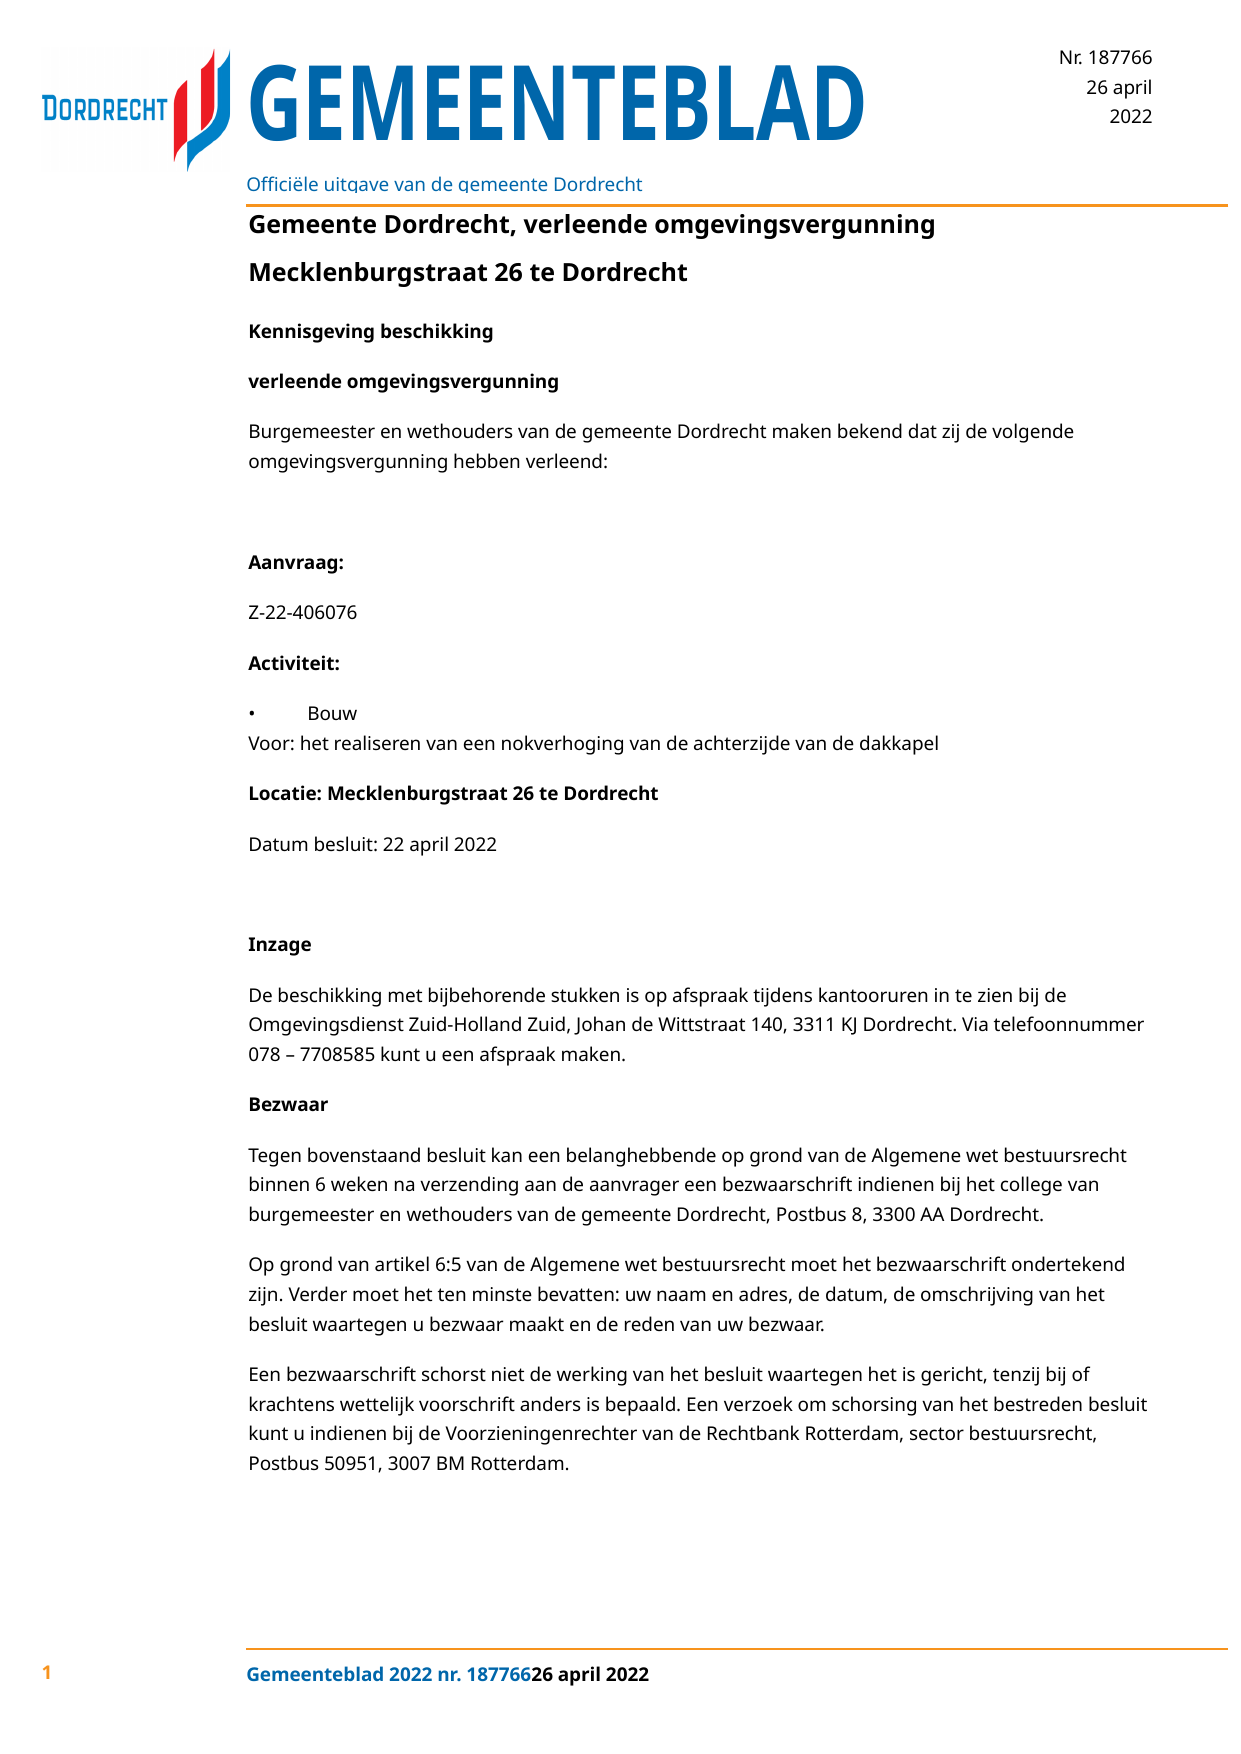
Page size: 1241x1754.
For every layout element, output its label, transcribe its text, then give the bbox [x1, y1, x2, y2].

text Gemeente Dordrecht, verleende omgevingsvergunning Mecklenburgstraat 26 te Dordrecht [248, 207, 1152, 288]
text Locatie: Mecklenburgstraat 26 te Dordrecht [248, 780, 1152, 806]
text Aanvraag: [248, 549, 1152, 575]
text Voor: het realiseren van een nokverhoging van de achterzijde van de dakkapel [248, 730, 1152, 756]
text Inzage [248, 932, 1152, 957]
picture [41, 47, 231, 172]
text Z-22-406076 [248, 599, 1152, 625]
text Een bezwaarschrift schorst niet de werking van het besluit waartegen het is gericht, tenzij bij of krachtens wettelijk voorschrift anders is bepaald. Een verzoek om schorsing van het bestreden besluit kunt u indienen bij de Voorzieningenrechter van de Rechtbank Rotterdam, sector bestuursrecht, Postbus 50951, 3007 BM Rotterdam. [248, 1361, 1152, 1476]
text Tegen bovenstaand besluit kan een belanghebbende op grond van de Algemene wet bestuursrecht binnen 6 weken na verzending aan de aanvrager een bezwaarschrift indienen bij het college van burgemeester en wethouders van de gemeente Dordrecht, Postbus 8, 3300 AA Dordrecht. [248, 1142, 1152, 1227]
text Op grond van artikel 6:5 van de Algemene wet bestuursrecht moet het bezwaarschrift ondertekend zijn. Verder moet het ten minste bevatten: uw naam en adres, de datum, de omschrijving van het besluit waartegen u bezwaar maakt en de reden van uw bezwaar. [248, 1252, 1152, 1337]
text Activiteit: [248, 650, 1152, 676]
list Bouw [248, 700, 1152, 726]
text De beschikking met bijbehorende stukken is op afspraak tijdens kantooruren in te zien bij de Omgevingsdienst Zuid-Holland Zuid, Johan de Wittstraat 140, 3311 KJ Dordrecht. Via telefoonnummer 078 – 7708585 kunt u een afspraak maken. [248, 982, 1152, 1067]
text Kennisgeving beschikking [248, 318, 1152, 344]
text verleende omgevingsvergunning [248, 368, 1152, 394]
text Bezwaar [248, 1092, 1152, 1117]
text Datum besluit: 22 april 2022 [248, 831, 1152, 857]
text Burgemeester en wethouders van de gemeente Dordrecht maken bekend dat zij de volgende omgevingsvergunning hebben verleend: [248, 419, 1152, 474]
